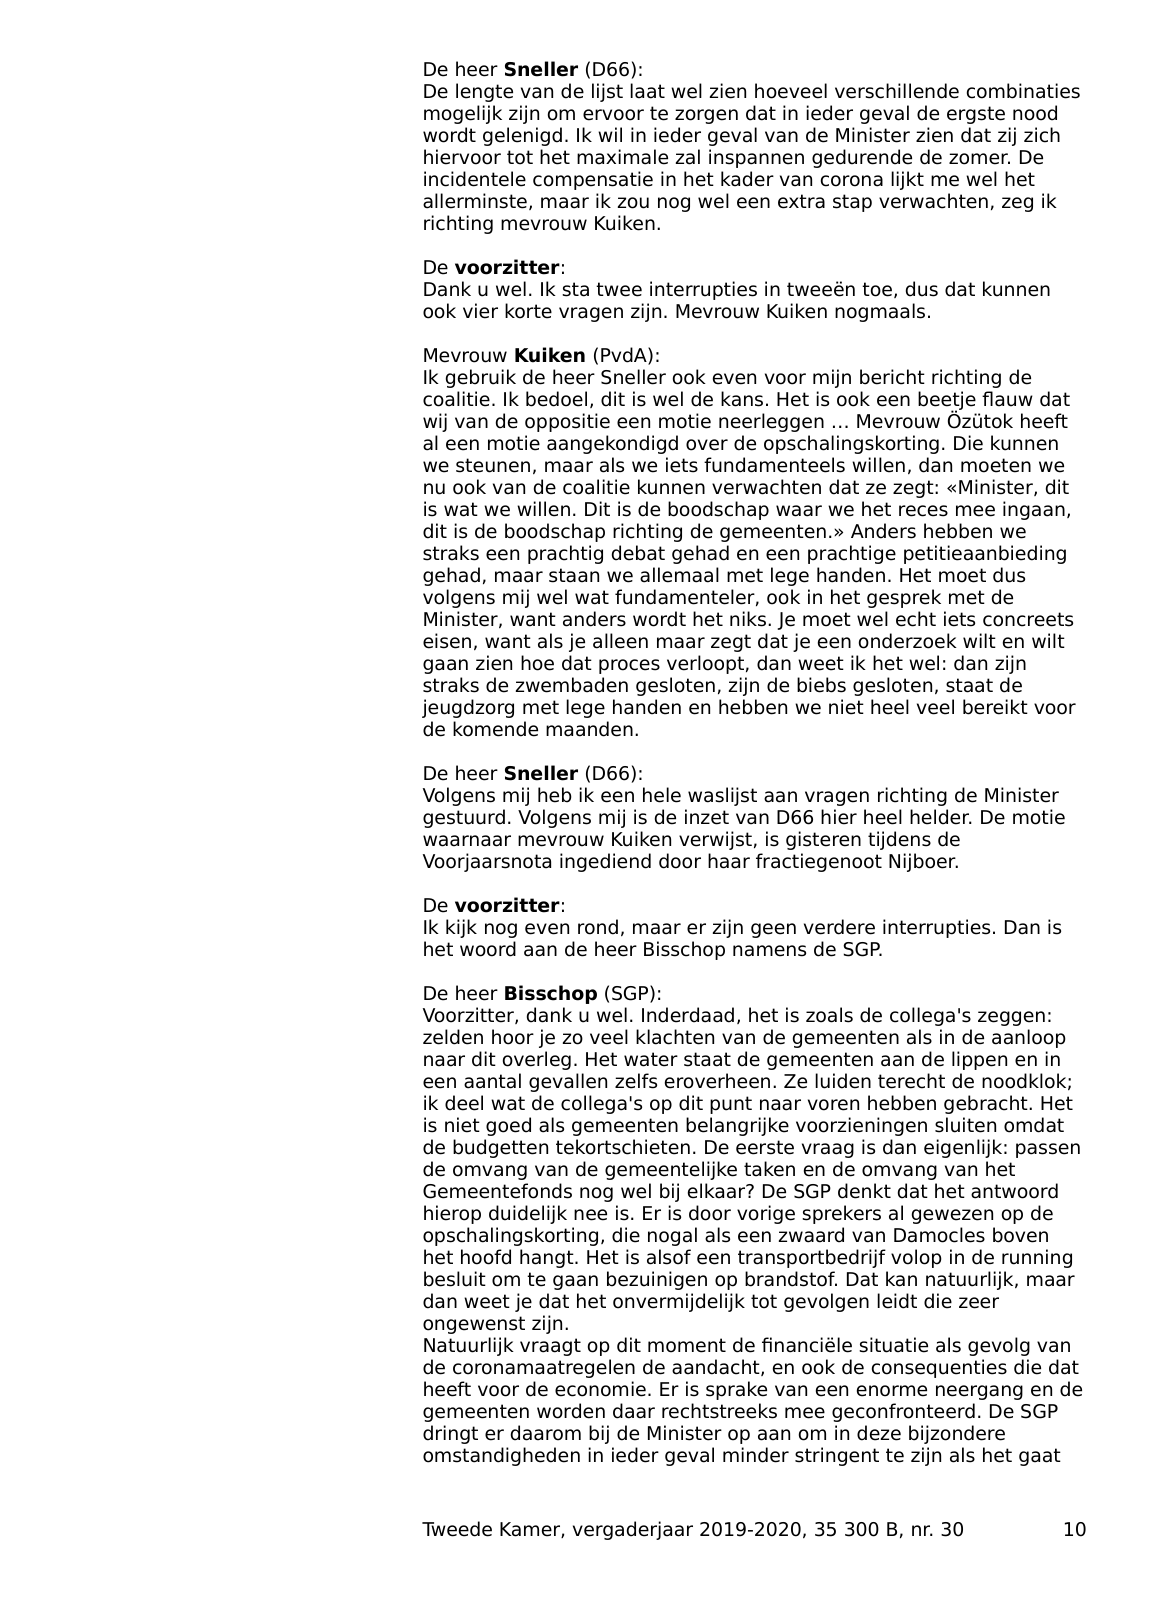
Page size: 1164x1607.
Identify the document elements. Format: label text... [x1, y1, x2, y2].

text Natuurlijk vraagt op dit moment de financiële situatie als gevolg van de coronamaatregelen de aandacht, en ook de consequenties die dat heeft voor de economie. Er is sprake van een enorme neergang en de gemeenten worden daar rechtstreeks mee geconfronteerd. De SGP dringt er daarom bij de Minister op aan om in deze bijzondere omstandigheden in ieder geval minder stringent te zijn als het gaat [422, 1335, 1087, 1467]
text De heer Sneller (D66): [422, 763, 1087, 785]
text De heer Sneller (D66): [422, 59, 1087, 81]
text Volgens mij heb ik een hele waslijst aan vragen richting de Minister gestuurd. Volgens mij is de inzet van D66 hier heel helder. De motie waarnaar mevrouw Kuiken verwijst, is gisteren tijdens de Voorjaarsnota ingediend door haar fractiegenoot Nijboer. [422, 785, 1087, 873]
text De heer Bisschop (SGP): [422, 983, 1087, 1005]
text Mevrouw Kuiken (PvdA): [422, 345, 1087, 367]
text Voorzitter, dank u wel. Inderdaad, het is zoals de collega's zeggen: zelden hoor je zo veel klachten van de gemeenten als in de aanloop naar dit overleg. Het water staat de gemeenten aan de lippen en in een aantal gevallen zelfs eroverheen. Ze luiden terecht de noodklok; ik deel wat de collega's op dit punt naar voren hebben gebracht. Het is niet goed als gemeenten belangrijke voorzieningen sluiten omdat de budgetten tekortschieten. De eerste vraag is dan eigenlijk: passen de omvang van de gemeentelijke taken en de omvang van het Gemeentefonds nog wel bij elkaar? De SGP denkt dat het antwoord hierop duidelijk nee is. Er is door vorige sprekers al gewezen op de opschalingskorting, die nogal als een zwaard van Damocles boven het hoofd hangt. Het is alsof een transportbedrijf volop in de running besluit om te gaan bezuinigen op brandstof. Dat kan natuurlijk, maar dan weet je dat het onvermijdelijk tot gevolgen leidt die zeer ongewenst zijn. [422, 1005, 1087, 1335]
text De voorzitter: [422, 257, 1087, 279]
text Ik kijk nog even rond, maar er zijn geen verdere interrupties. Dan is het woord aan de heer Bisschop namens de SGP. [422, 917, 1087, 961]
text De lengte van de lijst laat wel zien hoeveel verschillende combinaties mogelijk zijn om ervoor te zorgen dat in ieder geval de ergste nood wordt gelenigd. Ik wil in ieder geval van de Minister zien dat zij zich hiervoor tot het maximale zal inspannen gedurende de zomer. De incidentele compensatie in het kader van corona lijkt me wel het allerminste, maar ik zou nog wel een extra stap verwachten, zeg ik richting mevrouw Kuiken. [422, 81, 1087, 235]
text Ik gebruik de heer Sneller ook even voor mijn bericht richting de coalitie. Ik bedoel, dit is wel de kans. Het is ook een beetje flauw dat wij van de oppositie een motie neerleggen … Mevrouw Özütok heeft al een motie aangekondigd over de opschalingskorting. Die kunnen we steunen, maar als we iets fundamenteels willen, dan moeten we nu ook van de coalitie kunnen verwachten dat ze zegt: «Minister, dit is wat we willen. Dit is de boodschap waar we het reces mee ingaan, dit is de boodschap richting de gemeenten.» Anders hebben we straks een prachtig debat gehad en een prachtige petitieaanbieding gehad, maar staan we allemaal met lege handen. Het moet dus volgens mij wel wat fundamenteler, ook in het gesprek met de Minister, want anders wordt het niks. Je moet wel echt iets concreets eisen, want als je alleen maar zegt dat je een onderzoek wilt en wilt gaan zien hoe dat proces verloopt, dan weet ik het wel: dan zijn straks de zwembaden gesloten, zijn de biebs gesloten, staat de jeugdzorg met lege handen en hebben we niet heel veel bereikt voor de komende maanden. [422, 367, 1087, 741]
text Dank u wel. Ik sta twee interrupties in tweeën toe, dus dat kunnen ook vier korte vragen zijn. Mevrouw Kuiken nogmaals. [422, 279, 1087, 323]
text De voorzitter: [422, 895, 1087, 917]
